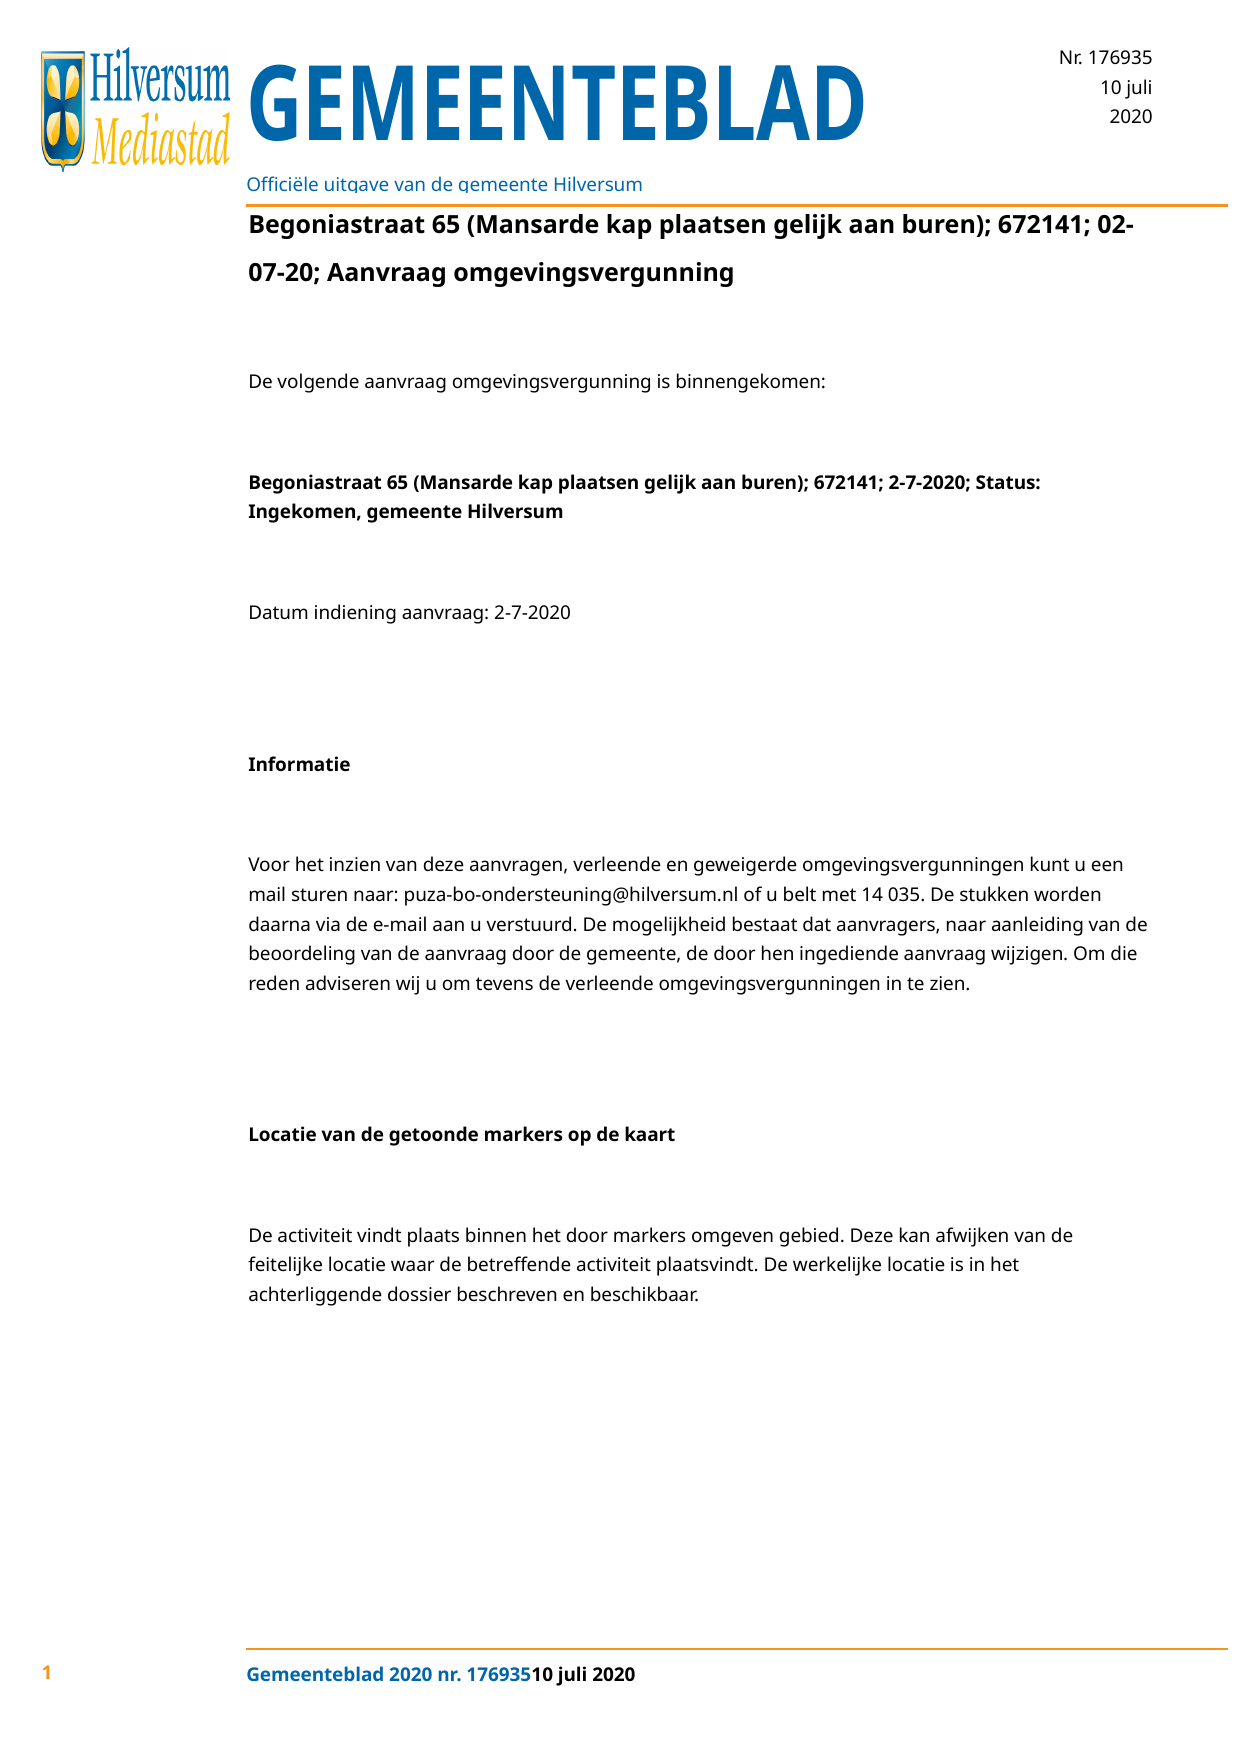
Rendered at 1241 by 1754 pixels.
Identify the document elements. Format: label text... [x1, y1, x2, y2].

text Begoniastraat 65 (Mansarde kap plaatsen gelijk aan buren); 672141; 2-7-2020; Status: Ingekomen, gemeente Hilversum [248, 469, 1152, 524]
text Begoniastraat 65 (Mansarde kap plaatsen gelijk aan buren); 672141; 02-07-20; Aanvraag omgevingsvergunning [248, 207, 1152, 288]
text Locatie van de getoonde markers op de kaart [248, 1121, 1152, 1147]
picture [41, 47, 231, 172]
text De volgende aanvraag omgevingsvergunning is binnengekomen: [248, 368, 1152, 394]
text Voor het inzien van deze aanvragen, verleende en geweigerde omgevingsvergunningen kunt u een mail sturen naar: puza-bo-ondersteuning@hilversum.nl of u belt met 14 035. De stukken worden daarna via de e-mail aan u verstuurd. De mogelijkheid bestaat dat aanvragers, naar aanleiding van de beoordeling van de aanvraag door de gemeente, de door hen ingediende aanvraag wijzigen. Om die reden adviseren wij u om tevens de verleende omgevingsvergunningen in te zien. [248, 852, 1152, 996]
text De activiteit vindt plaats binnen het door markers omgeven gebied. Deze kan afwijken van de feitelijke locatie waar de betreffende activiteit plaatsvindt. De werkelijke locatie is in het achterliggende dossier beschreven en beschikbaar. [248, 1222, 1152, 1307]
text Informatie [248, 751, 1152, 777]
text Datum indiening aanvraag: 2-7-2020 [248, 599, 1152, 625]
